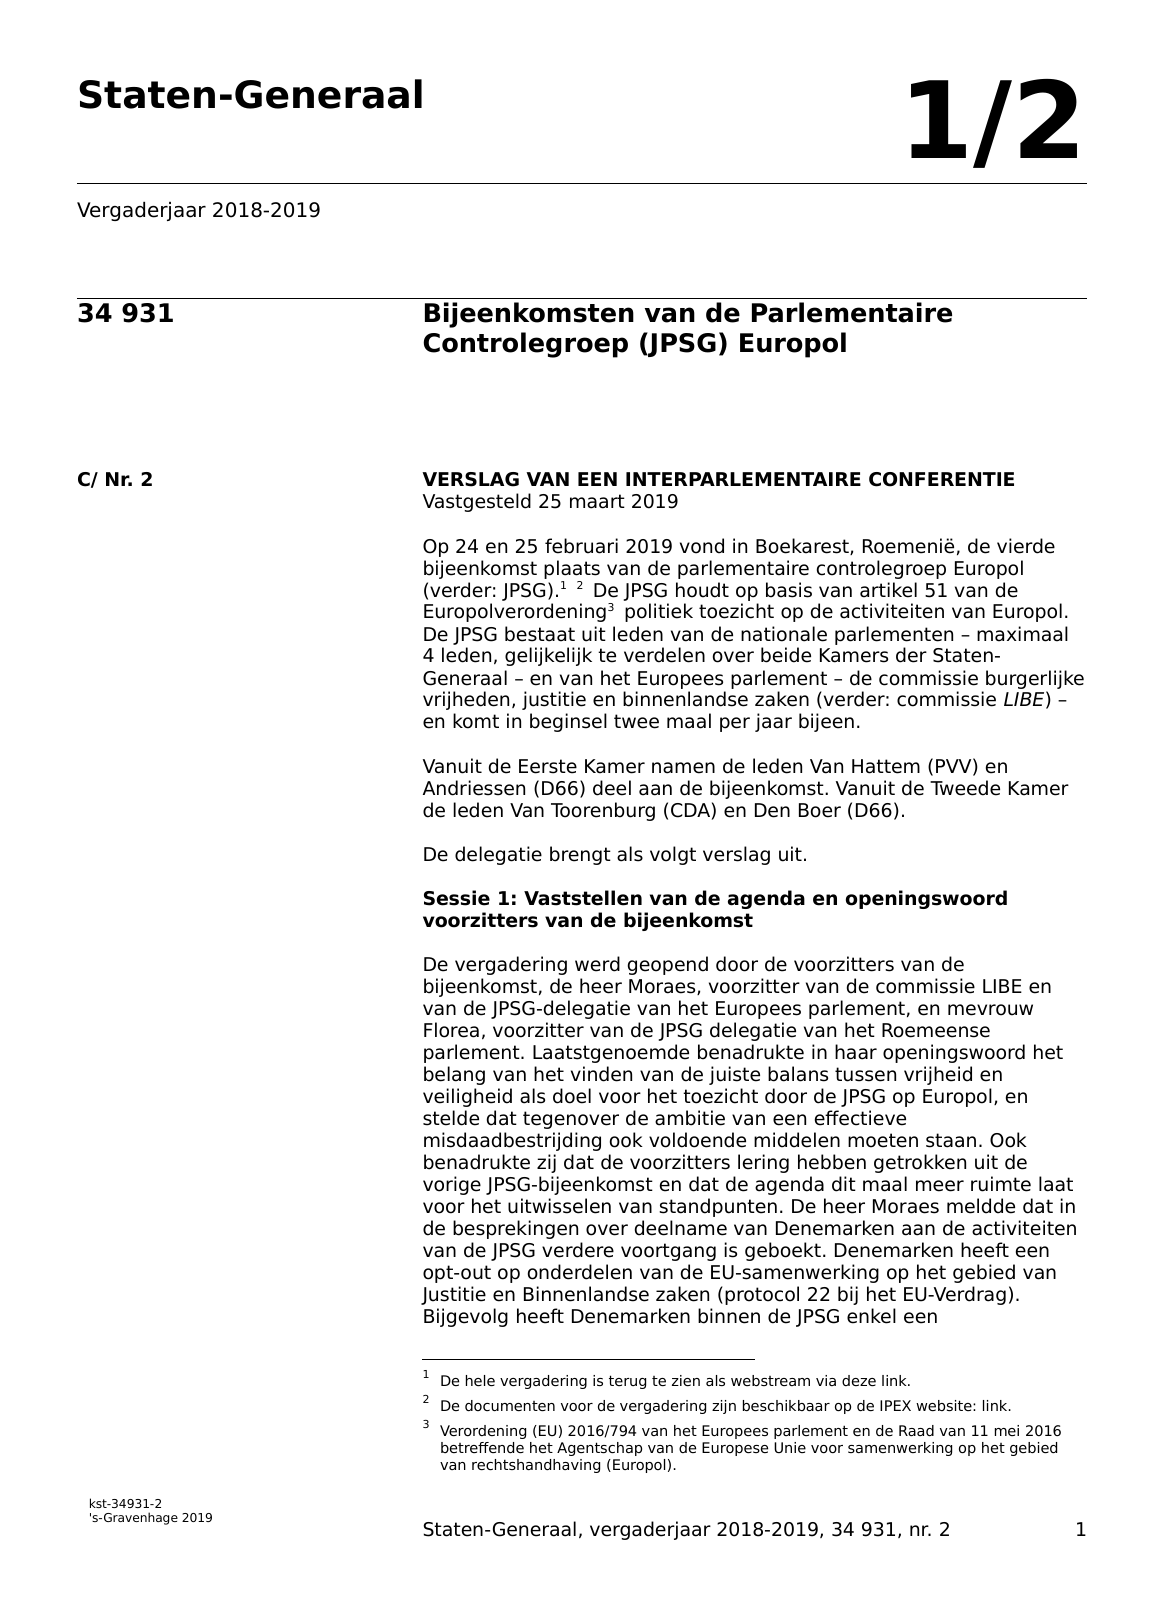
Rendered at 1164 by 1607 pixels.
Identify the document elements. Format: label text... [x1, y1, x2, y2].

text 's-Gravenhage 2019 [88, 1511, 323, 1525]
text De delegatie brengt als volgt verslag uit. [422, 844, 1087, 866]
text De vergadering werd geopend door de voorzitters van de bijeenkomst, de heer Moraes, voorzitter van de commissie LIBE en van de JPSG-delegatie van het Europees parlement, en mevrouw Florea, voorzitter van de JPSG delegatie van het Roemeense parlement. Laatstgenoemde benadrukte in haar openingswoord het belang van het vinden van de juiste balans tussen vrijheid en veiligheid als doel voor het toezicht door de JPSG op Europol, en stelde dat tegenover de ambitie van een effectieve misdaadbestrijding ook voldoende middelen moeten staan. Ook benadrukte zij dat de voorzitters lering hebben getrokken uit de vorige JPSG-bijeenkomst en dat de agenda dit maal meer ruimte laat voor het uitwisselen van standpunten. De heer Moraes meldde dat in de besprekingen over deelname van Denemarken aan de activiteiten van de JPSG verdere voortgang is geboekt. Denemarken heeft een opt-out op onderdelen van de EU-samenwerking op het gebied van Justitie en Binnenlandse zaken (protocol 22 bij het EU-Verdrag). Bijgevolg heeft Denemarken binnen de JPSG enkel een [422, 954, 1087, 1328]
subtitle 34 931 Bijeenkomsten van de Parlementaire Controlegroep (JPSG) Europol [77, 299, 1087, 358]
text Op 24 en 25 februari 2019 vond in Boekarest, Roemenië, de vierde bijeenkomst plaats van de parlementaire controlegroep Europol (verder: JPSG). De JPSG houdt op basis van artikel 51 van de Europolverordening politiek toezicht op de activiteiten van Europol. De JPSG bestaat uit leden van de nationale parlementen – maximaal 4 leden, gelijkelijk te verdelen over beide Kamers der Staten-Generaal – en van het Europees parlement – de commissie burgerlijke vrijheden, justitie en binnenlandse zaken (verder: commissie LIBE) – en komt in beginsel twee maal per jaar bijeen. [422, 536, 1087, 733]
text De hele vergadering is terug te zien als webstream via deze link. [422, 1368, 1087, 1391]
table_header Staten-Generaal [77, 59, 886, 183]
subtitle Sessie 1: Vaststellen van de agenda en openingswoord voorzitters van de bijeenkomst [422, 888, 1087, 932]
table_header 1/2 [886, 59, 1087, 183]
text Vanuit de Eerste Kamer namen de leden Van Hattem (PVV) en Andriessen (D66) deel aan de bijeenkomst. Vanuit de Tweede Kamer de leden Van Toorenburg (CDA) en Den Boer (D66). [422, 756, 1087, 821]
table_cell Vergaderjaar 2018-2019 [77, 184, 1087, 298]
text Vastgesteld 25 maart 2019 [422, 491, 1087, 513]
text De documenten voor de vergadering zijn beschikbaar op de IPEX website: link. [422, 1393, 1087, 1416]
text kst-34931-2 [88, 1497, 323, 1511]
subtitle C/ Nr. 2 VERSLAG VAN EEN INTERPARLEMENTAIRE CONFERENTIE [77, 469, 1087, 491]
text Verordening (EU) 2016/794 van het Europees parlement en de Raad van 11 mei 2016 betreffende het Agentschap van de Europese Unie voor samenwerking op het gebied van rechtshandhaving (Europol). [422, 1418, 1087, 1474]
